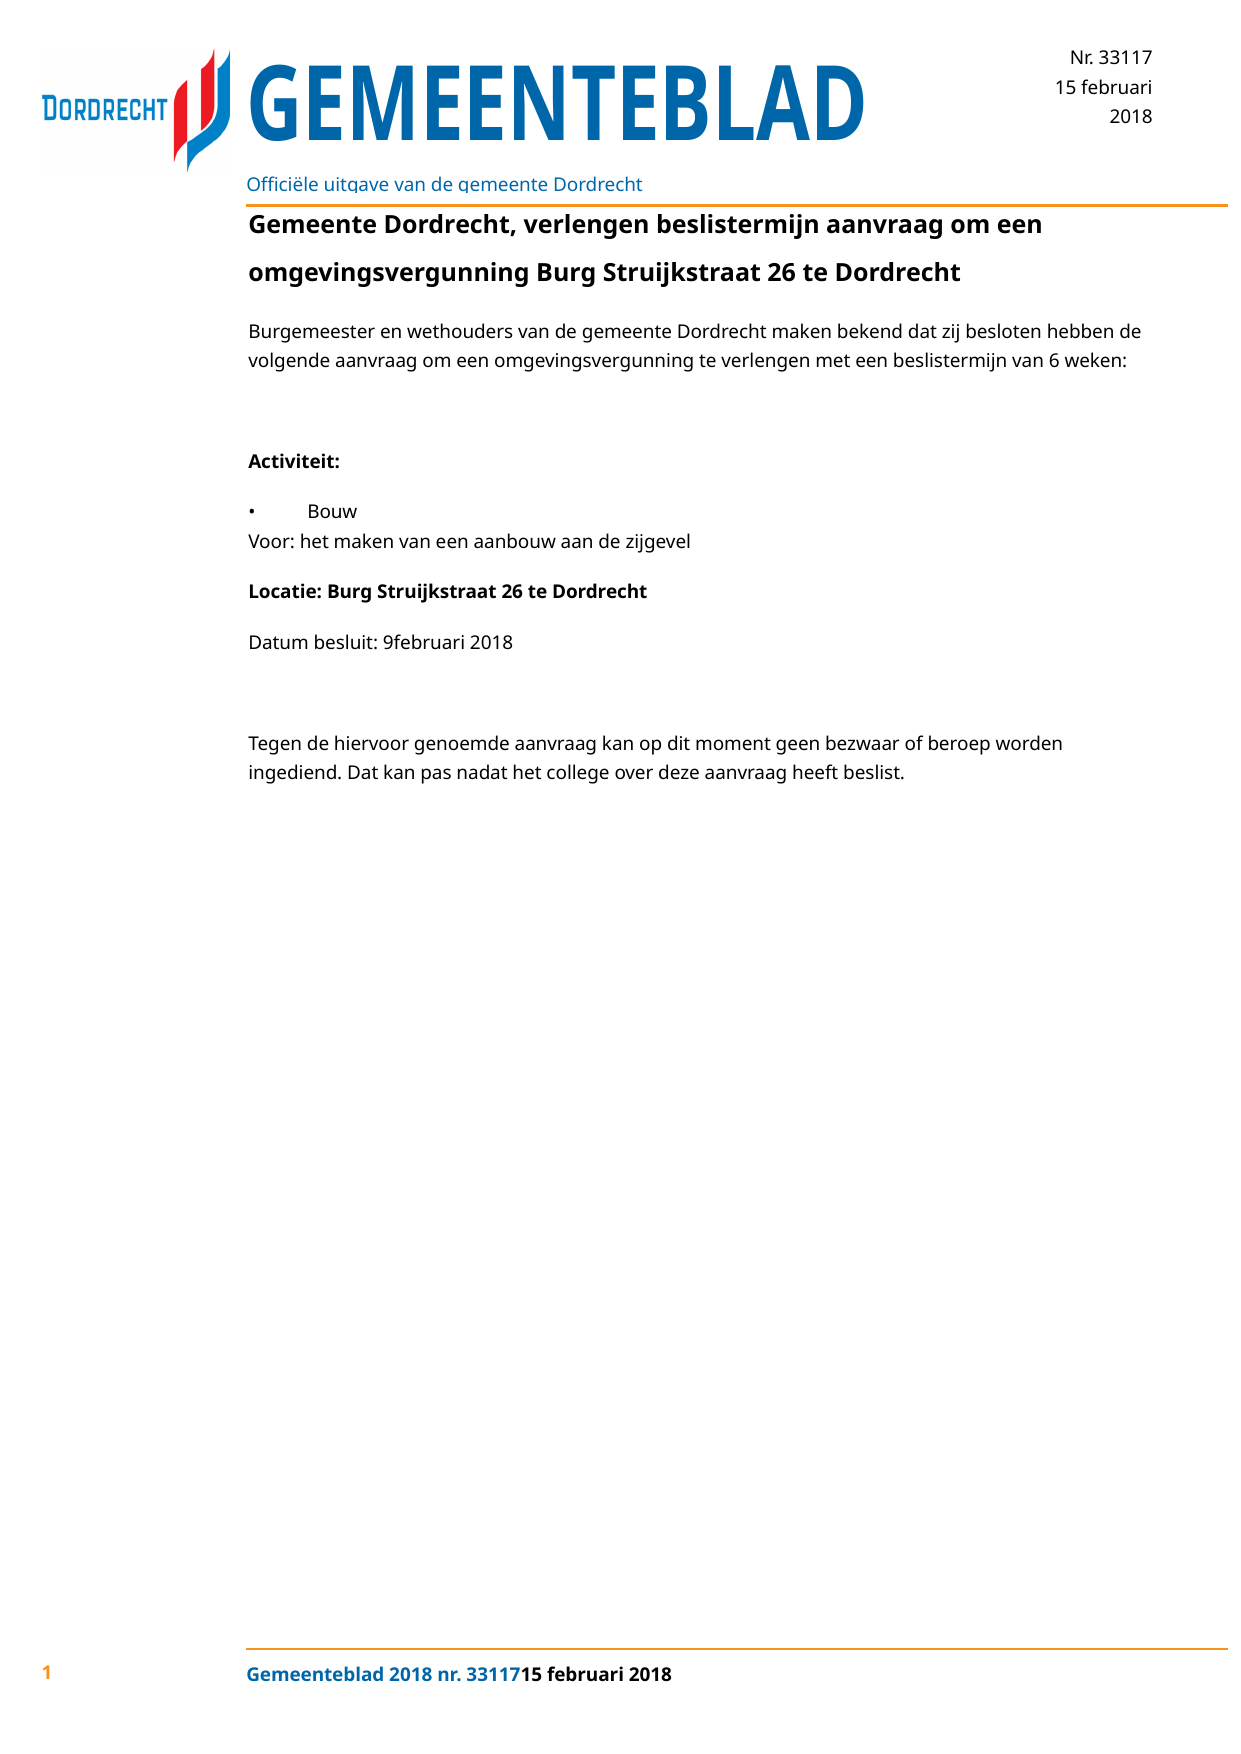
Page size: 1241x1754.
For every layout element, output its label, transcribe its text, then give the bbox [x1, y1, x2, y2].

text Activiteit: [248, 448, 1152, 474]
text Tegen de hiervoor genoemde aanvraag kan op dit moment geen bezwaar of beroep worden ingediend. Dat kan pas nadat het college over deze aanvraag heeft beslist. [248, 730, 1152, 785]
list Bouw [248, 499, 1152, 524]
text Burgemeester en wethouders van de gemeente Dordrecht maken bekend dat zij besloten hebben de volgende aanvraag om een omgevingsvergunning te verlengen met een beslistermijn van 6 weken: [248, 318, 1152, 373]
picture [41, 47, 231, 172]
text Voor: het maken van een aanbouw aan de zijgevel [248, 528, 1152, 554]
text Locatie: Burg Struijkstraat 26 te Dordrecht [248, 579, 1152, 604]
text Datum besluit: 9februari 2018 [248, 629, 1152, 655]
text Gemeente Dordrecht, verlengen beslistermijn aanvraag om een omgevingsvergunning Burg Struijkstraat 26 te Dordrecht [248, 207, 1152, 288]
